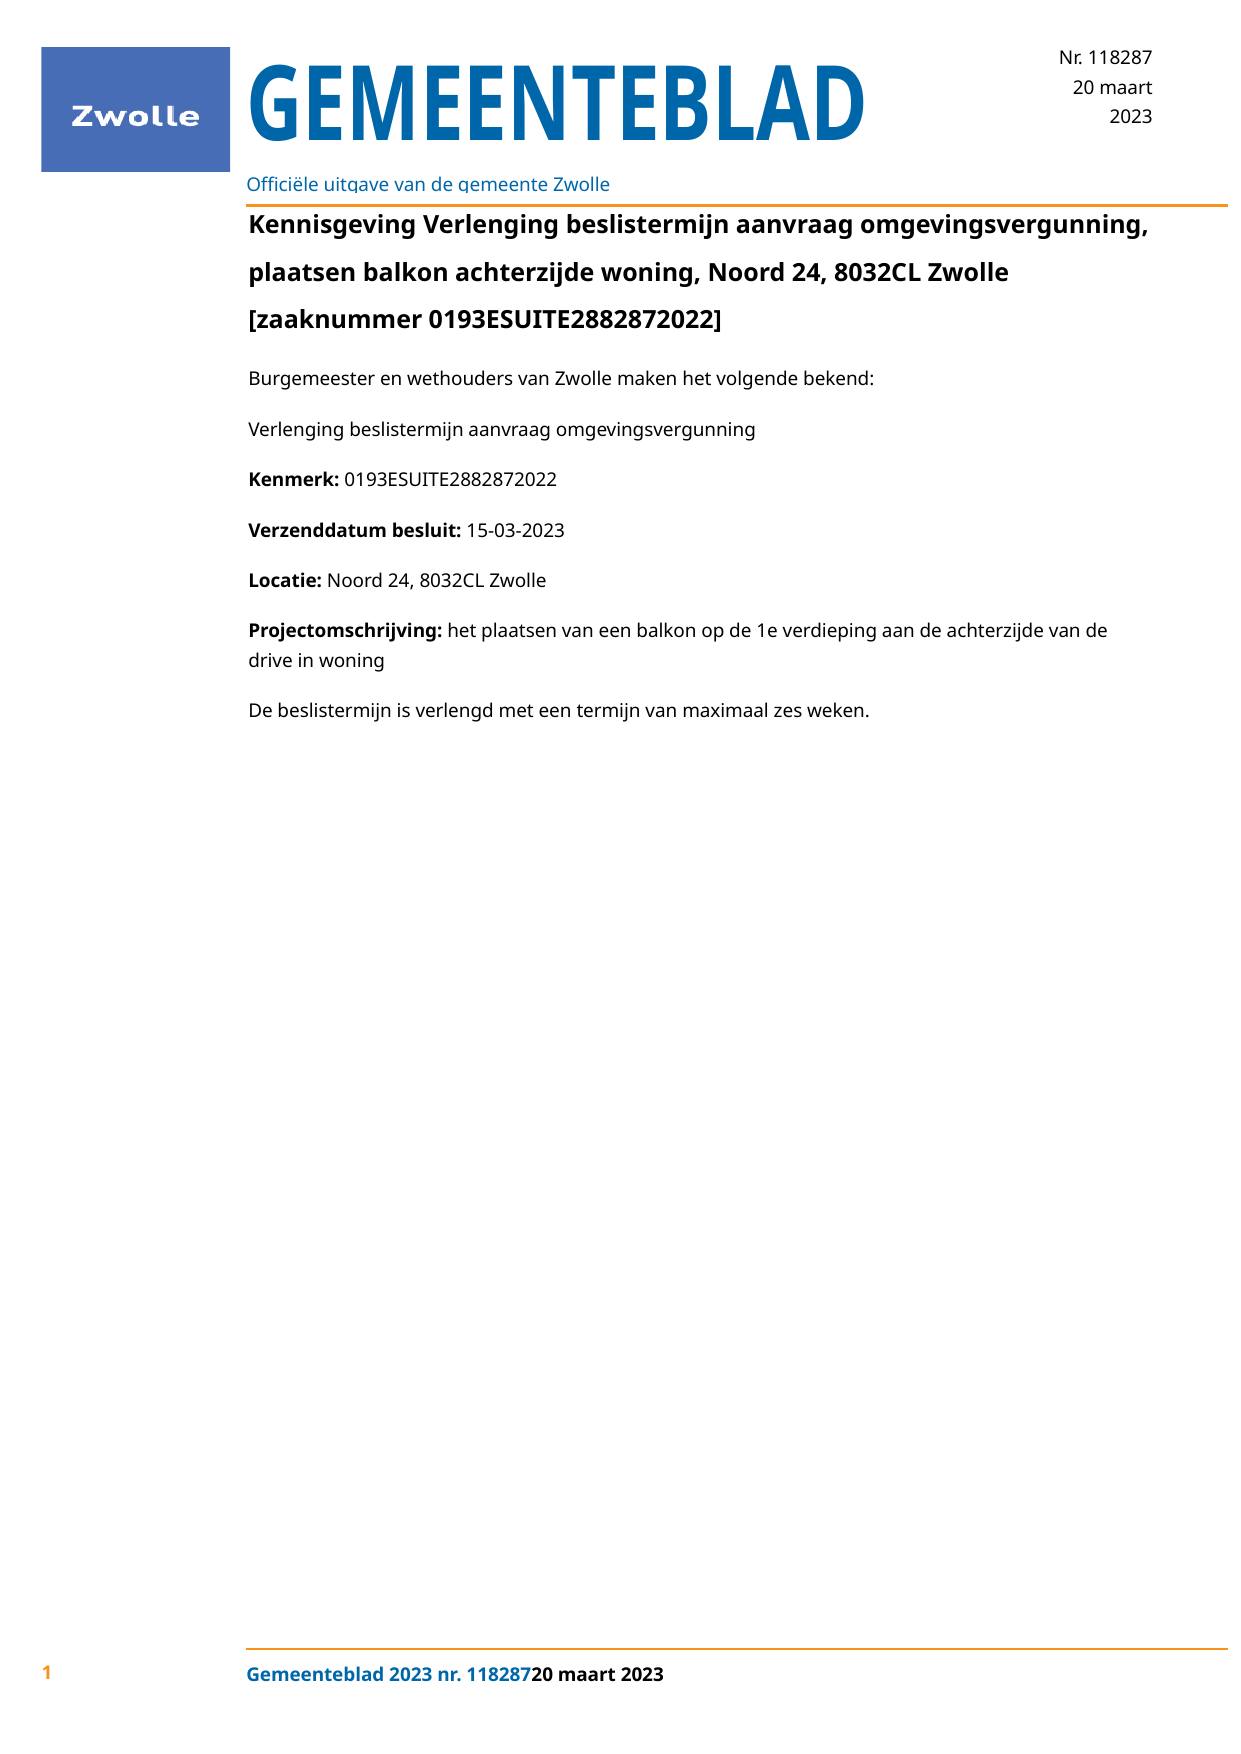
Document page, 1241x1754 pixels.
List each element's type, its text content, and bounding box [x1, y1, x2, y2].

text Locatie: Noord 24, 8032CL Zwolle [248, 567, 1152, 593]
text De beslistermijn is verlengd met een termijn van maximaal zes weken. [248, 698, 1152, 723]
text Kenmerk: 0193ESUITE2882872022 [248, 466, 1152, 492]
text Verlenging beslistermijn aanvraag omgevingsvergunning [248, 416, 1152, 442]
text Burgemeester en wethouders van Zwolle maken het volgende bekend: [248, 366, 1152, 391]
text Kennisgeving Verlenging beslistermijn aanvraag omgevingsvergunning, plaatsen balkon achterzijde woning, Noord 24, 8032CL Zwolle [zaaknummer 0193ESUITE2882872022] [248, 207, 1152, 336]
picture [41, 47, 231, 172]
text Projectomschrijving: het plaatsen van een balkon op de 1e verdieping aan de achterzijde van de drive in woning [248, 618, 1152, 673]
text Verzenddatum besluit: 15-03-2023 [248, 517, 1152, 542]
